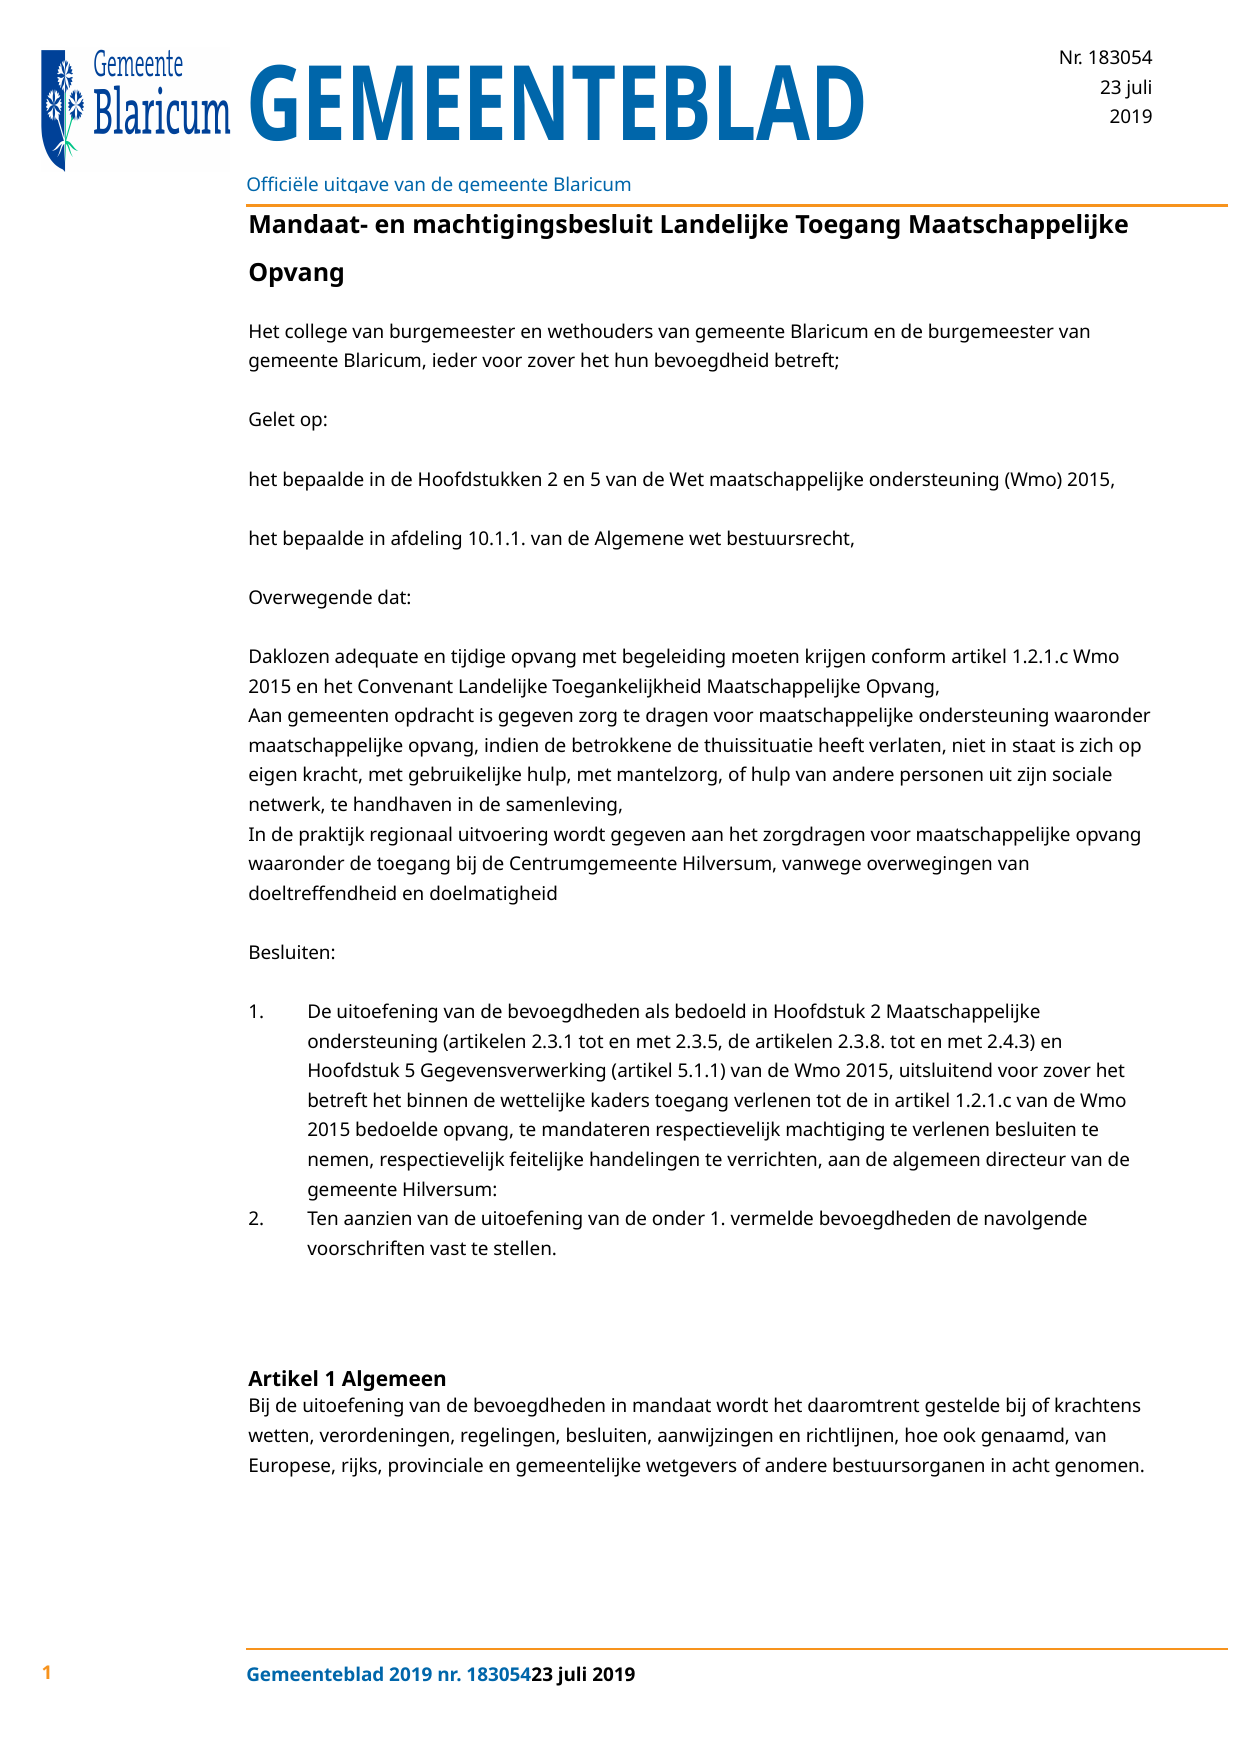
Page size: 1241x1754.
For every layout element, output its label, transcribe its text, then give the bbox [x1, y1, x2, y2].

list De uitoefening van de bevoegdheden als bedoeld in Hoofdstuk 2 Maatschappelijke ondersteuning (artikelen 2.3.1 tot en met 2.3.5, de artikelen 2.3.8. tot en met 2.4.3) en Hoofdstuk 5 Gegevensverwerking (artikel 5.1.1) van de Wmo 2015, uitsluitend voor zover het betreft het binnen de wettelijke kaders toegang verlenen tot de in artikel 1.2.1.c van de Wmo 2015 bedoelde opvang, te mandateren respectievelijk machtiging te verlenen besluiten te nemen, respectievelijk feitelijke handelingen te verrichten, aan de algemeen directeur van de gemeente Hilversum: [248, 998, 1152, 1202]
text Daklozen adequate en tijdige opvang met begeleiding moeten krijgen conform artikel 1.2.1.c Wmo 2015 en het Convenant Landelijke Toegankelijkheid Maatschappelijke Opvang, [248, 643, 1152, 699]
text Overwegende dat: [248, 584, 1152, 610]
picture [41, 47, 231, 172]
text In de praktijk regionaal uitvoering wordt gegeven aan het zorgdragen voor maatschappelijke opvang waaronder de toegang bij de Centrumgemeente Hilversum, vanwege overwegingen van doeltreffendheid en doelmatigheid [248, 821, 1152, 906]
text het bepaalde in de Hoofdstukken 2 en 5 van de Wet maatschappelijke ondersteuning (Wmo) 2015, [248, 466, 1152, 492]
text Aan gemeenten opdracht is gegeven zorg te dragen voor maatschappelijke ondersteuning waaronder maatschappelijke opvang, indien de betrokkene de thuissituatie heeft verlaten, niet in staat is zich op eigen kracht, met gebruikelijke hulp, met mantelzorg, of hulp van andere personen uit zijn sociale netwerk, te handhaven in de samenleving, [248, 702, 1152, 817]
list Ten aanzien van de uitoefening van de onder 1. vermelde bevoegdheden de navolgende voorschriften vast te stellen. [248, 1205, 1152, 1261]
text Besluiten: [248, 939, 1152, 965]
text Artikel 1 Algemeen [248, 1364, 1152, 1393]
text Gelet op: [248, 407, 1152, 432]
text het bepaalde in afdeling 10.1.1. van de Algemene wet bestuursrecht, [248, 525, 1152, 551]
text Mandaat- en machtigingsbesluit Landelijke Toegang Maatschappelijke Opvang [248, 207, 1152, 288]
text Het college van burgemeester en wethouders van gemeente Blaricum en de burgemeester van gemeente Blaricum, ieder voor zover het hun bevoegdheid betreft; [248, 318, 1152, 373]
text Bij de uitoefening van de bevoegdheden in mandaat wordt het daaromtrent gestelde bij of krachtens wetten, verordeningen, regelingen, besluiten, aanwijzingen en richtlijnen, hoe ook genaamd, van Europese, rijks, provinciale en gemeentelijke wetgevers of andere bestuursorganen in acht genomen. [248, 1393, 1152, 1478]
